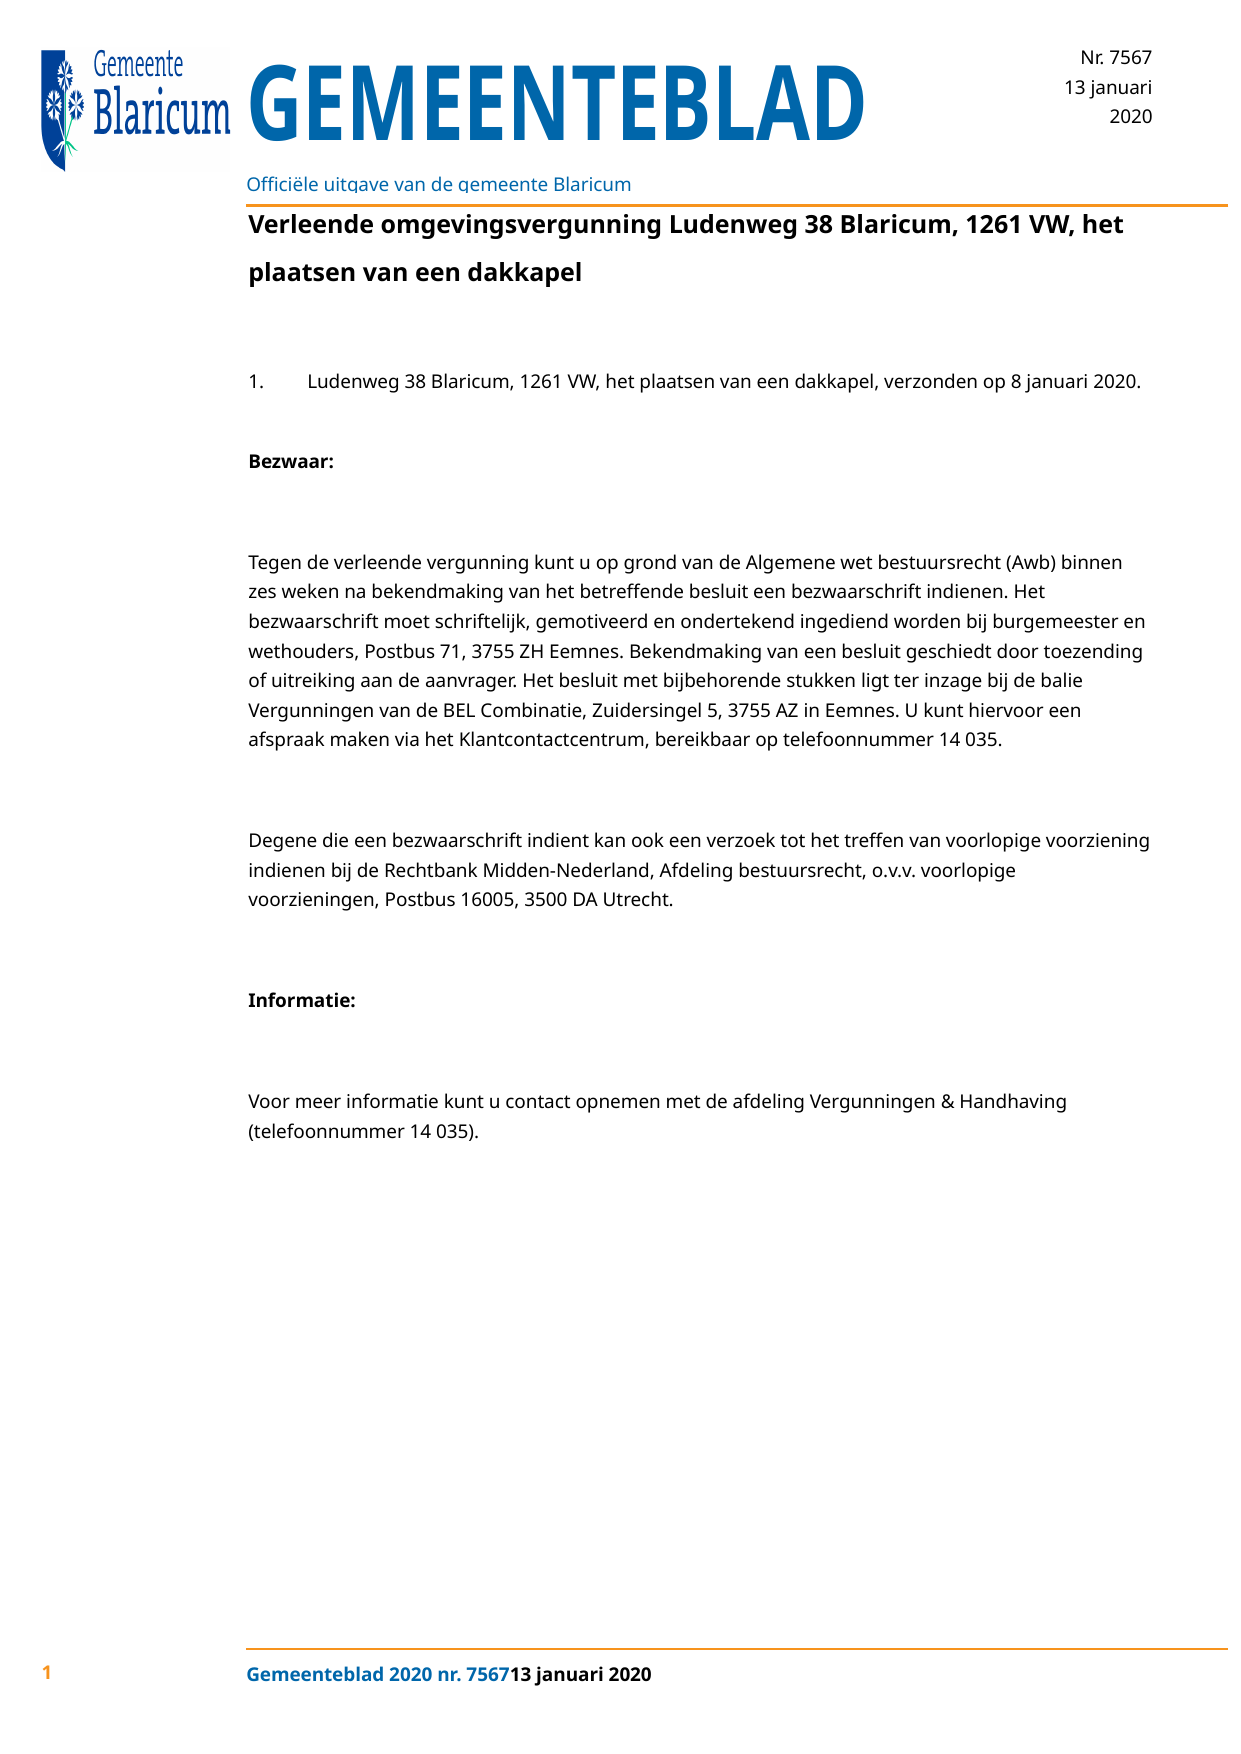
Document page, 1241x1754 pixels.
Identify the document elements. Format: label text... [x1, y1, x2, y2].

text Tegen de verleende vergunning kunt u op grond van de Algemene wet bestuursrecht (Awb) binnen zes weken na bekendmaking van het betreffende besluit een bezwaarschrift indienen. Het bezwaarschrift moet schriftelijk, gemotiveerd en ondertekend ingediend worden bij burgemeester en wethouders, Postbus 71, 3755 ZH Eemnes. Bekendmaking van een besluit geschiedt door toezending of uitreiking aan de aanvrager. Het besluit met bijbehorende stukken ligt ter inzage bij de balie Vergunningen van de BEL Combinatie, Zuidersingel 5, 3755 AZ in Eemnes. U kunt hiervoor een afspraak maken via het Klantcontactcentrum, bereikbaar op telefoonnummer 14 035. [248, 549, 1152, 752]
text Voor meer informatie kunt u contact opnemen met de afdeling Vergunningen & Handhaving (telefoonnummer 14 035). [248, 1088, 1152, 1144]
text Degene die een bezwaarschrift indient kan ook een verzoek tot het treffen van voorlopige voorziening indienen bij de Rechtbank Midden-Nederland, Afdeling bestuursrecht, o.v.v. voorlopige voorzieningen, Postbus 16005, 3500 DA Utrecht. [248, 827, 1152, 912]
text Bezwaar: [248, 448, 1152, 474]
list Ludenweg 38 Blaricum, 1261 VW, het plaatsen van een dakkapel, verzonden op 8 januari 2020. [248, 368, 1152, 394]
picture [41, 47, 231, 172]
text Informatie: [248, 987, 1152, 1013]
text Verleende omgevingsvergunning Ludenweg 38 Blaricum, 1261 VW, het plaatsen van een dakkapel [248, 207, 1152, 288]
